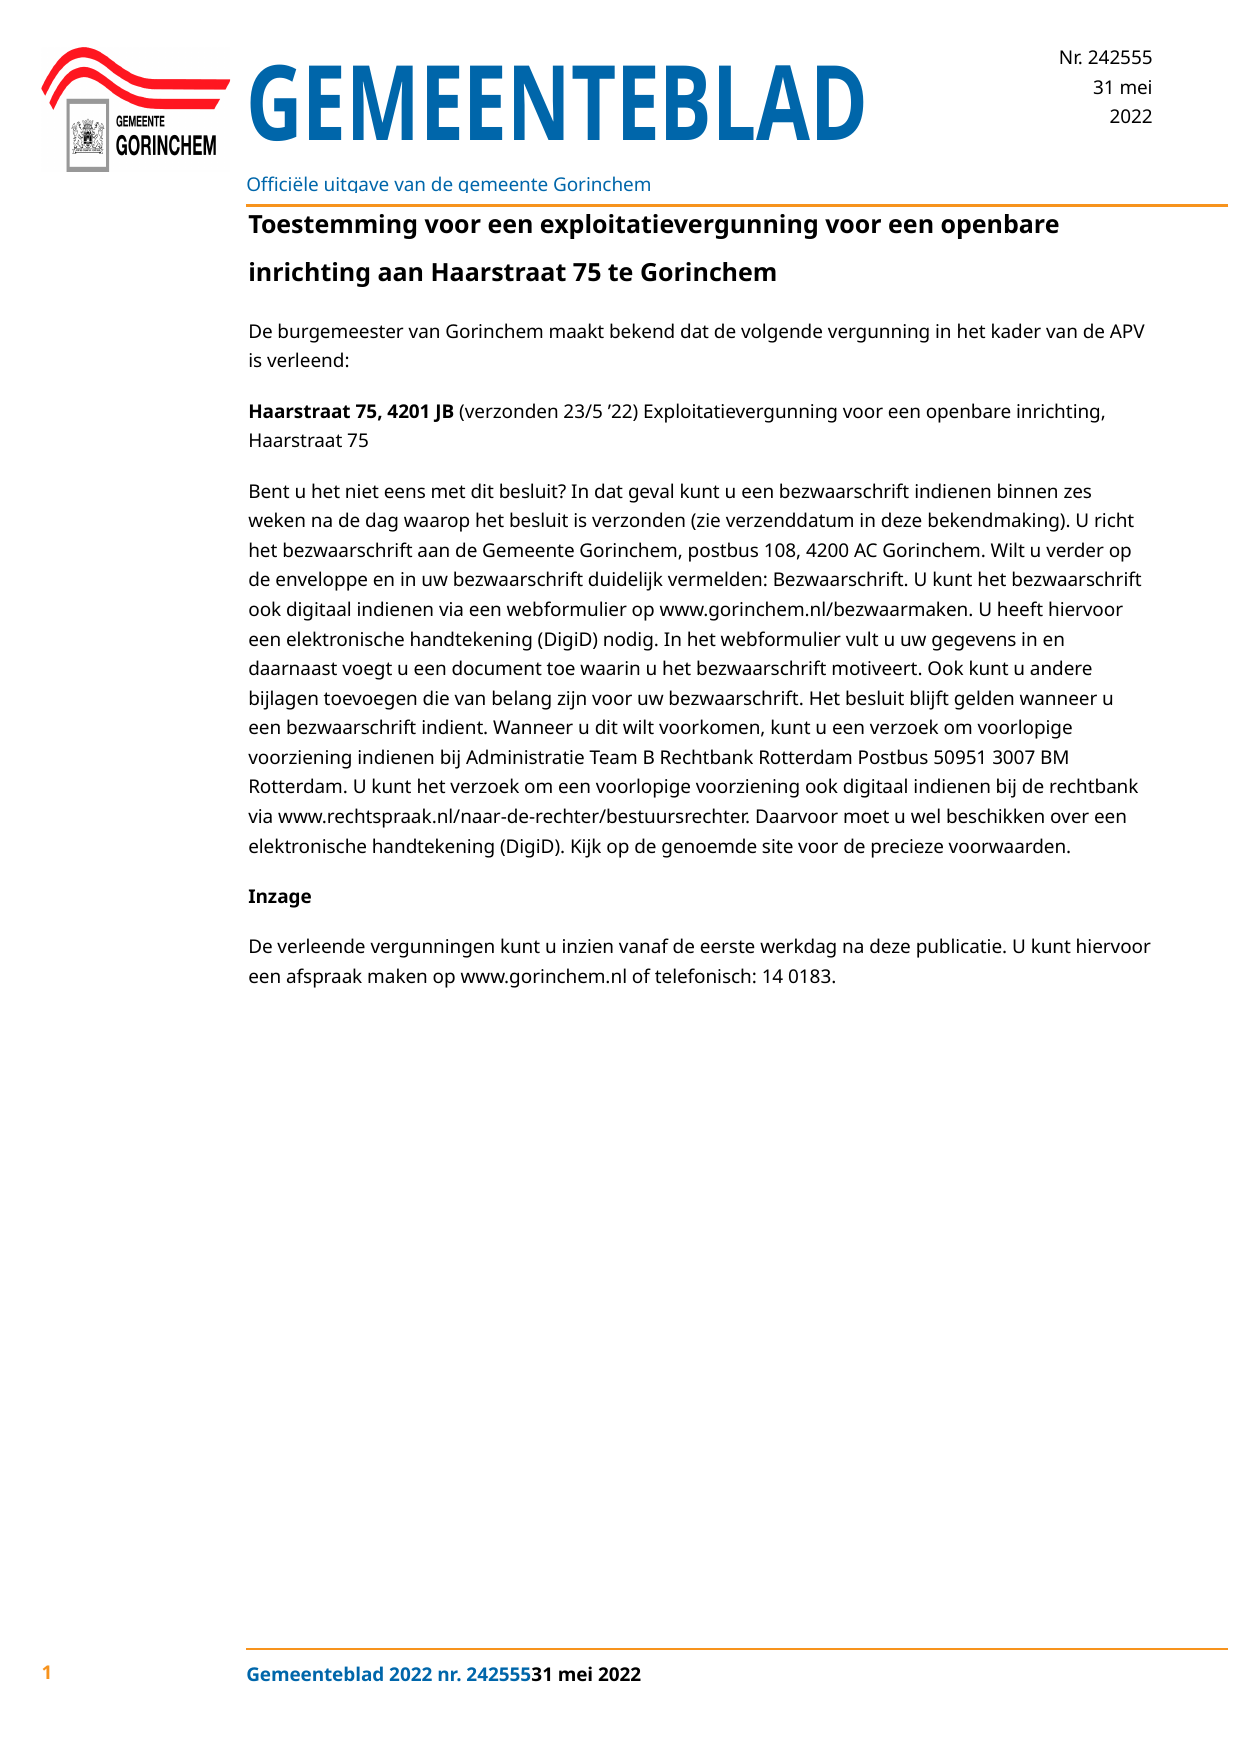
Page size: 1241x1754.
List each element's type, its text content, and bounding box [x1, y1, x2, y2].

text De verleende vergunningen kunt u inzien vanaf de eerste werkdag na deze publicatie. U kunt hiervoor een afspraak maken op www.gorinchem.nl of telefonisch: 14 0183. [248, 934, 1152, 989]
text De burgemeester van Gorinchem maakt bekend dat de volgende vergunning in het kader van de APV is verleend: [248, 318, 1152, 373]
picture [41, 47, 231, 172]
text Toestemming voor een exploitatievergunning voor een openbare inrichting aan Haarstraat 75 te Gorinchem [248, 207, 1152, 288]
text Bent u het niet eens met dit besluit? In dat geval kunt u een bezwaarschrift indienen binnen zes weken na de dag waarop het besluit is verzonden (zie verzenddatum in deze bekendmaking). U richt het bezwaarschrift aan de Gemeente Gorinchem, postbus 108, 4200 AC Gorinchem. Wilt u verder op de enveloppe en in uw bezwaarschrift duidelijk vermelden: Bezwaarschrift. U kunt het bezwaarschrift ook digitaal indienen via een webformulier op www.gorinchem.nl/bezwaarmaken. U heeft hiervoor een elektronische handtekening (DigiD) nodig. In het webformulier vult u uw gegevens in en daarnaast voegt u een document toe waarin u het bezwaarschrift motiveert. Ook kunt u andere bijlagen toevoegen die van belang zijn voor uw bezwaarschrift. Het besluit blijft gelden wanneer u een bezwaarschrift indient. Wanneer u dit wilt voorkomen, kunt u een verzoek om voorlopige voorziening indienen bij Administratie Team B Rechtbank Rotterdam Postbus 50951 3007 BM Rotterdam. U kunt het verzoek om een voorlopige voorziening ook digitaal indienen bij de rechtbank via www.rechtspraak.nl/naar-de-rechter/bestuursrechter. Daarvoor moet u wel beschikken over een elektronische handtekening (DigiD). Kijk op de genoemde site voor de precieze voorwaarden. [248, 478, 1152, 859]
text Inzage [248, 883, 1152, 909]
text Haarstraat 75, 4201 JB (verzonden 23/5 ’22) Exploitatievergunning voor een openbare inrichting, Haarstraat 75 [248, 398, 1152, 453]
